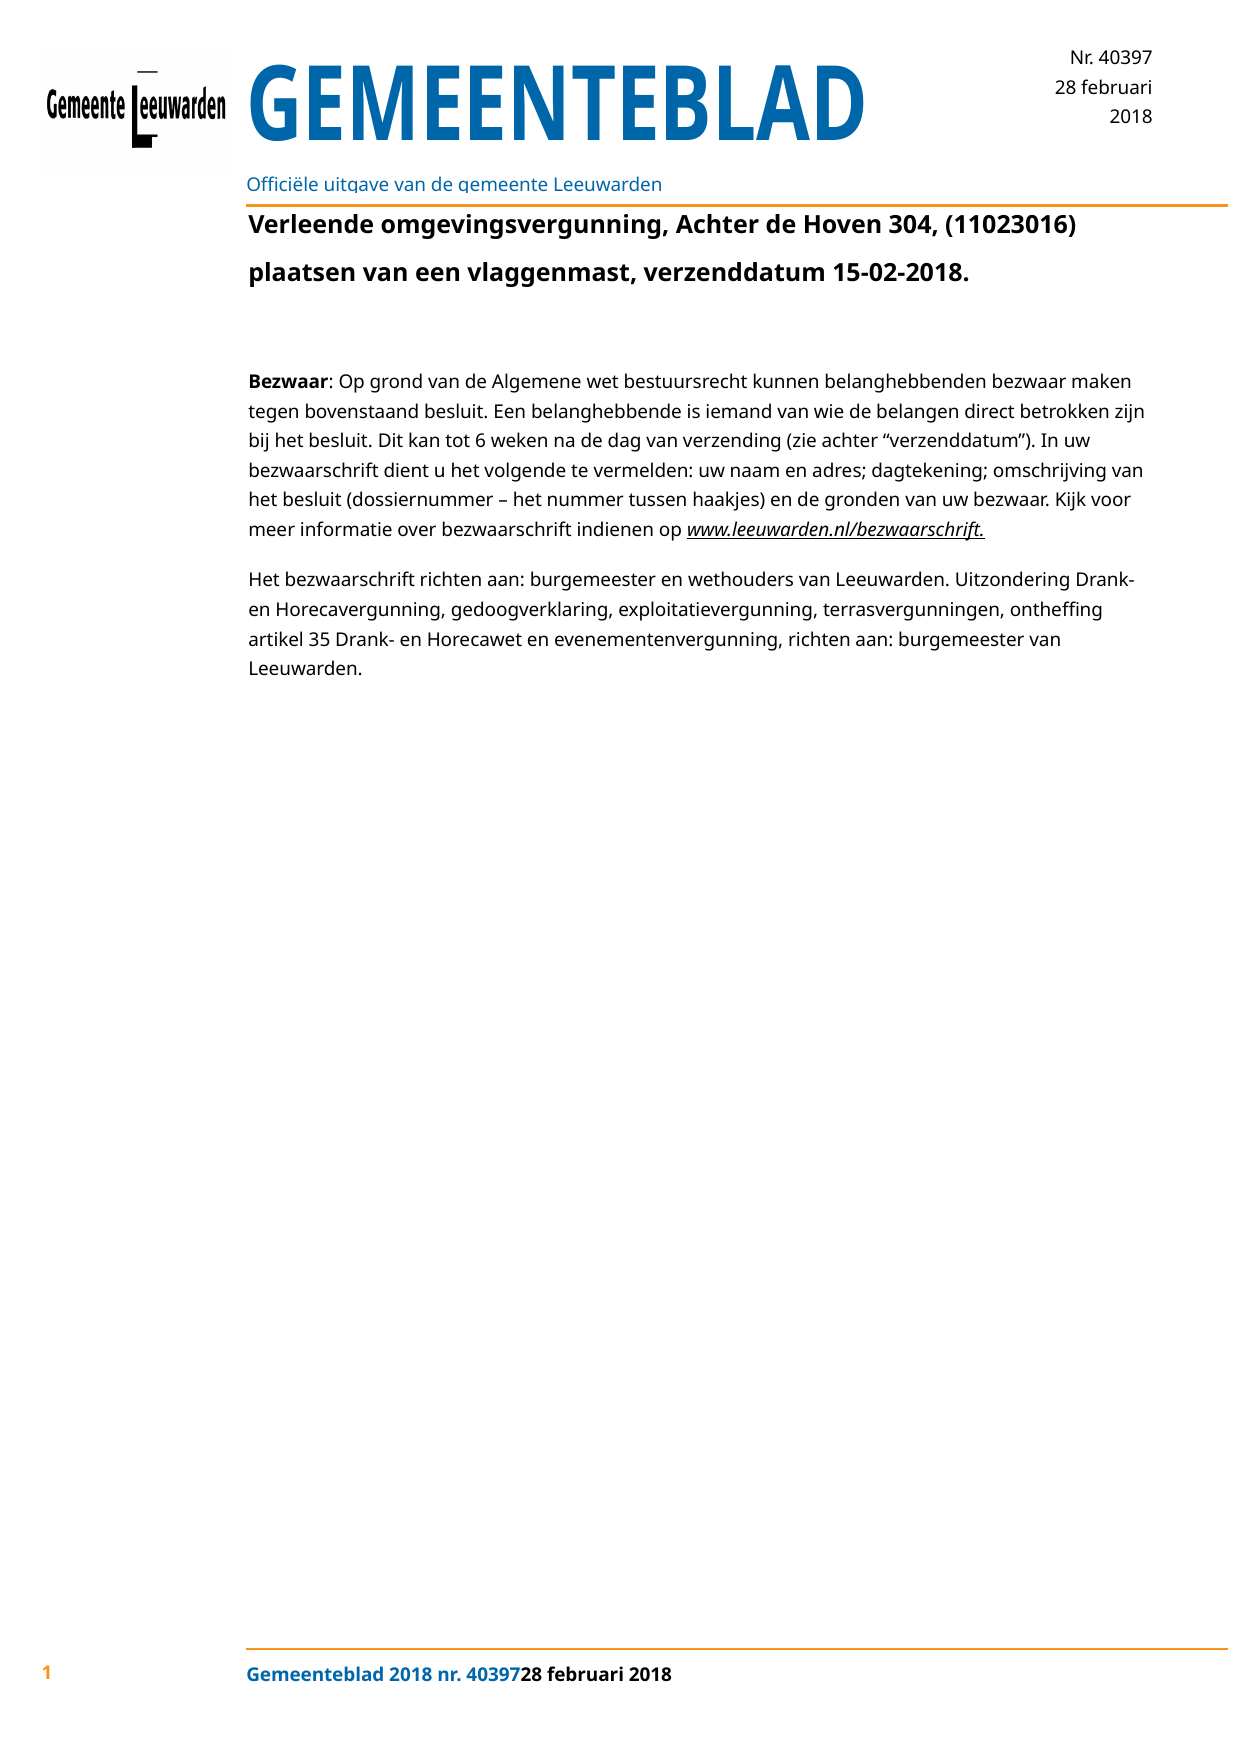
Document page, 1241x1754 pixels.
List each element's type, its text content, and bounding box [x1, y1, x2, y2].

picture [41, 47, 231, 172]
text Het bezwaarschrift richten aan: burgemeester en wethouders van Leeuwarden. Uitzondering Drank- en Horecavergunning, gedoogverklaring, exploitatievergunning, terrasvergunningen, ontheffing artikel 35 Drank- en Horecawet en evenementenvergunning, richten aan: burgemeester van Leeuwarden. [248, 567, 1152, 681]
text Verleende omgevingsvergunning, Achter de Hoven 304, (11023016) plaatsen van een vlaggenmast, verzenddatum 15-02-2018. [248, 207, 1152, 288]
text Bezwaar: Op grond van de Algemene wet bestuursrecht kunnen belanghebbenden bezwaar maken tegen bovenstaand besluit. Een belanghebbende is iemand van wie de belangen direct betrokken zijn bij het besluit. Dit kan tot 6 weken na de dag van verzending (zie achter “verzenddatum”). In uw bezwaarschrift dient u het volgende te vermelden: uw naam en adres; dagtekening; omschrijving van het besluit (dossiernummer – het nummer tussen haakjes) en de gronden van uw bezwaar. Kijk voor meer informatie over bezwaarschrift indienen op www.leeuwarden.nl/bezwaarschrift. [248, 368, 1152, 542]
